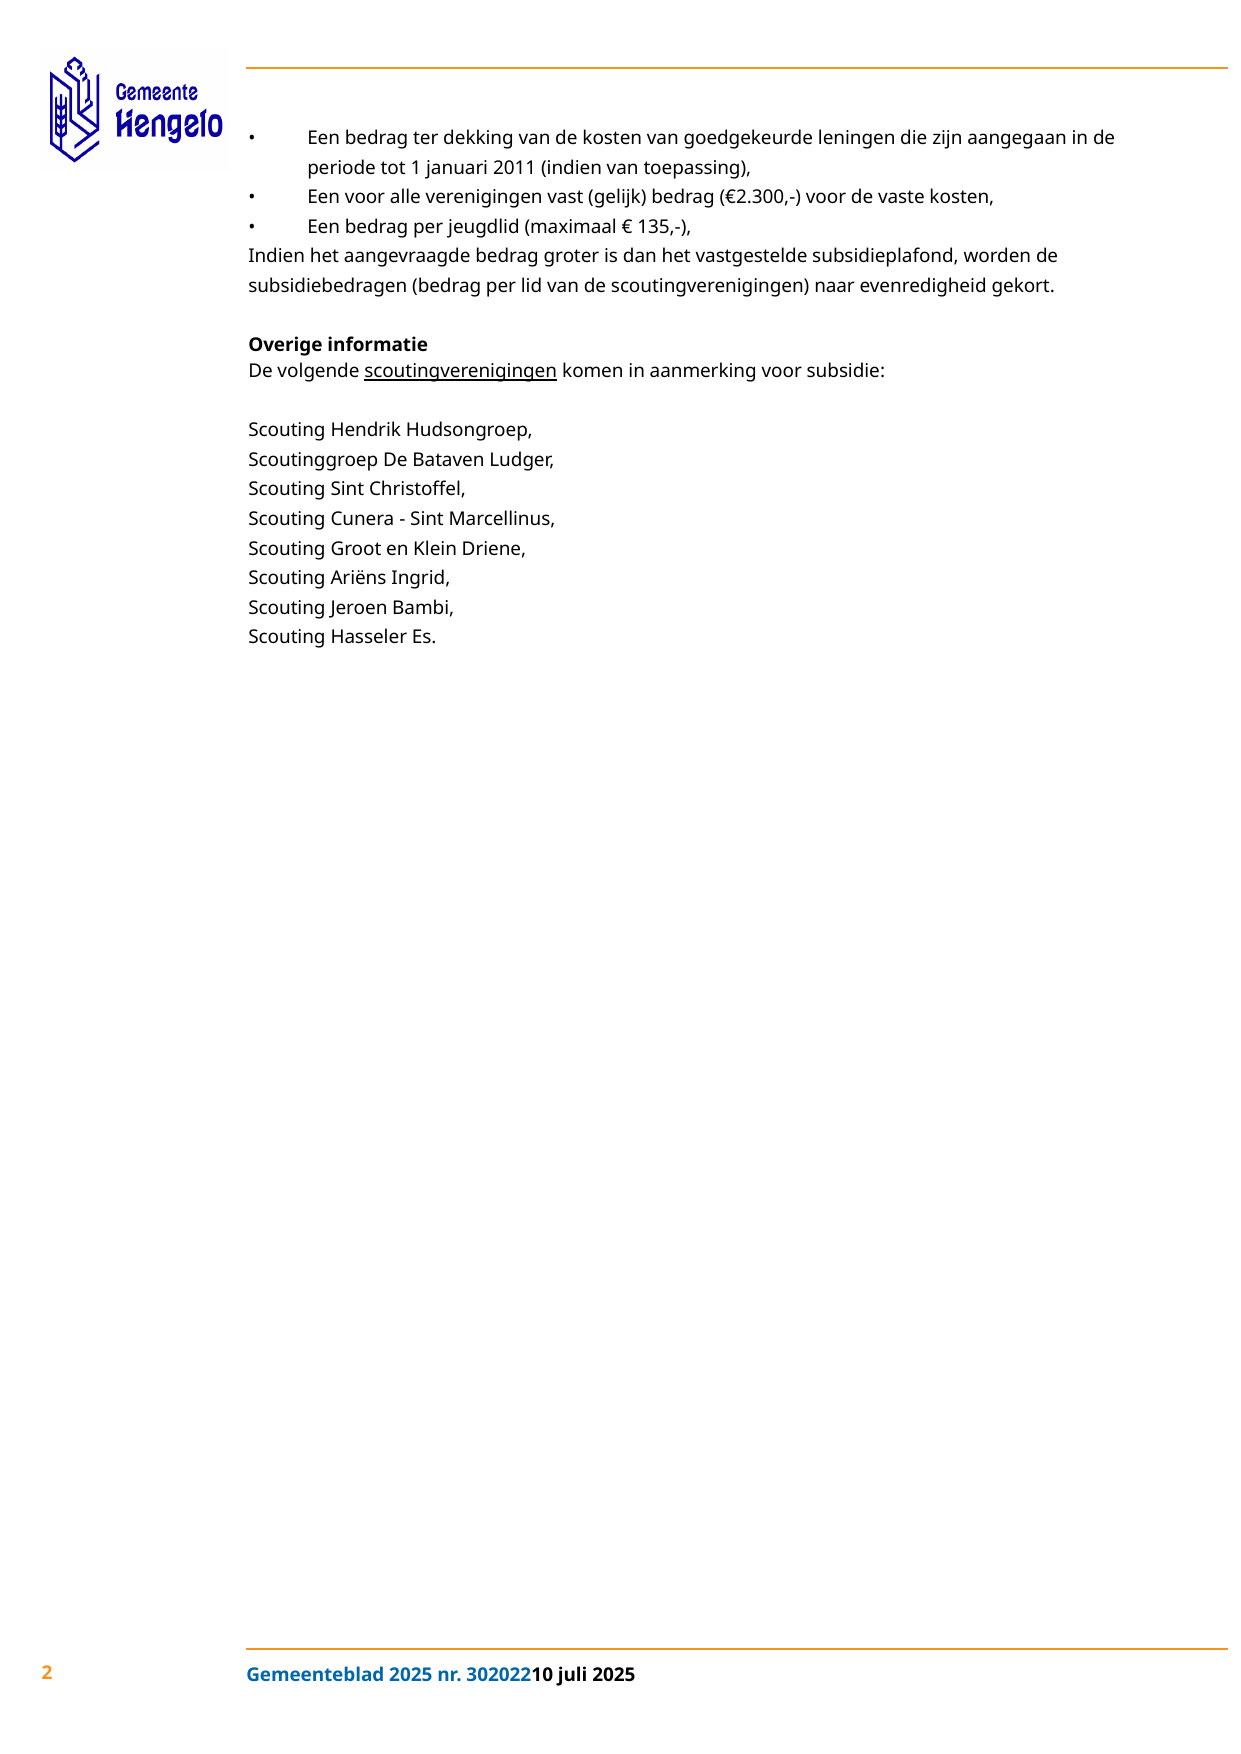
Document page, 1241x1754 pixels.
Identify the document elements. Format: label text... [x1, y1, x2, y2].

text Scouting Ariëns Ingrid, [248, 564, 1152, 590]
text Scouting Hendrik Hudsongroep, [248, 416, 1152, 442]
text Overige informatie [248, 331, 1152, 357]
text Indien het aangevraagde bedrag groter is dan het vastgestelde subsidieplafond, worden de subsidiebedragen (bedrag per lid van de scoutingverenigingen) naar evenredigheid gekort. [248, 243, 1152, 298]
list Een voor alle verenigingen vast (gelijk) bedrag (€2.300,-) voor de vaste kosten, [248, 183, 1152, 209]
text Scouting Jeroen Bambi, [248, 594, 1152, 619]
text Scouting Groot en Klein Driene, [248, 535, 1152, 560]
picture [41, 47, 231, 172]
list Een bedrag ter dekking van de kosten van goedgekeurde leningen die zijn aangegaan in de periode tot 1 januari 2011 (indien van toepassing), [248, 124, 1152, 180]
text De volgende scoutingverenigingen komen in aanmerking voor subsidie: [248, 357, 1152, 383]
list Een bedrag per jeugdlid (maximaal € 135,-), [248, 213, 1152, 239]
text Scouting Sint Christoffel, [248, 476, 1152, 501]
text Scouting Cunera - Sint Marcellinus, [248, 505, 1152, 531]
text Scouting Hasseler Es. [248, 623, 1152, 649]
text Scoutinggroep De Bataven Ludger, [248, 446, 1152, 472]
